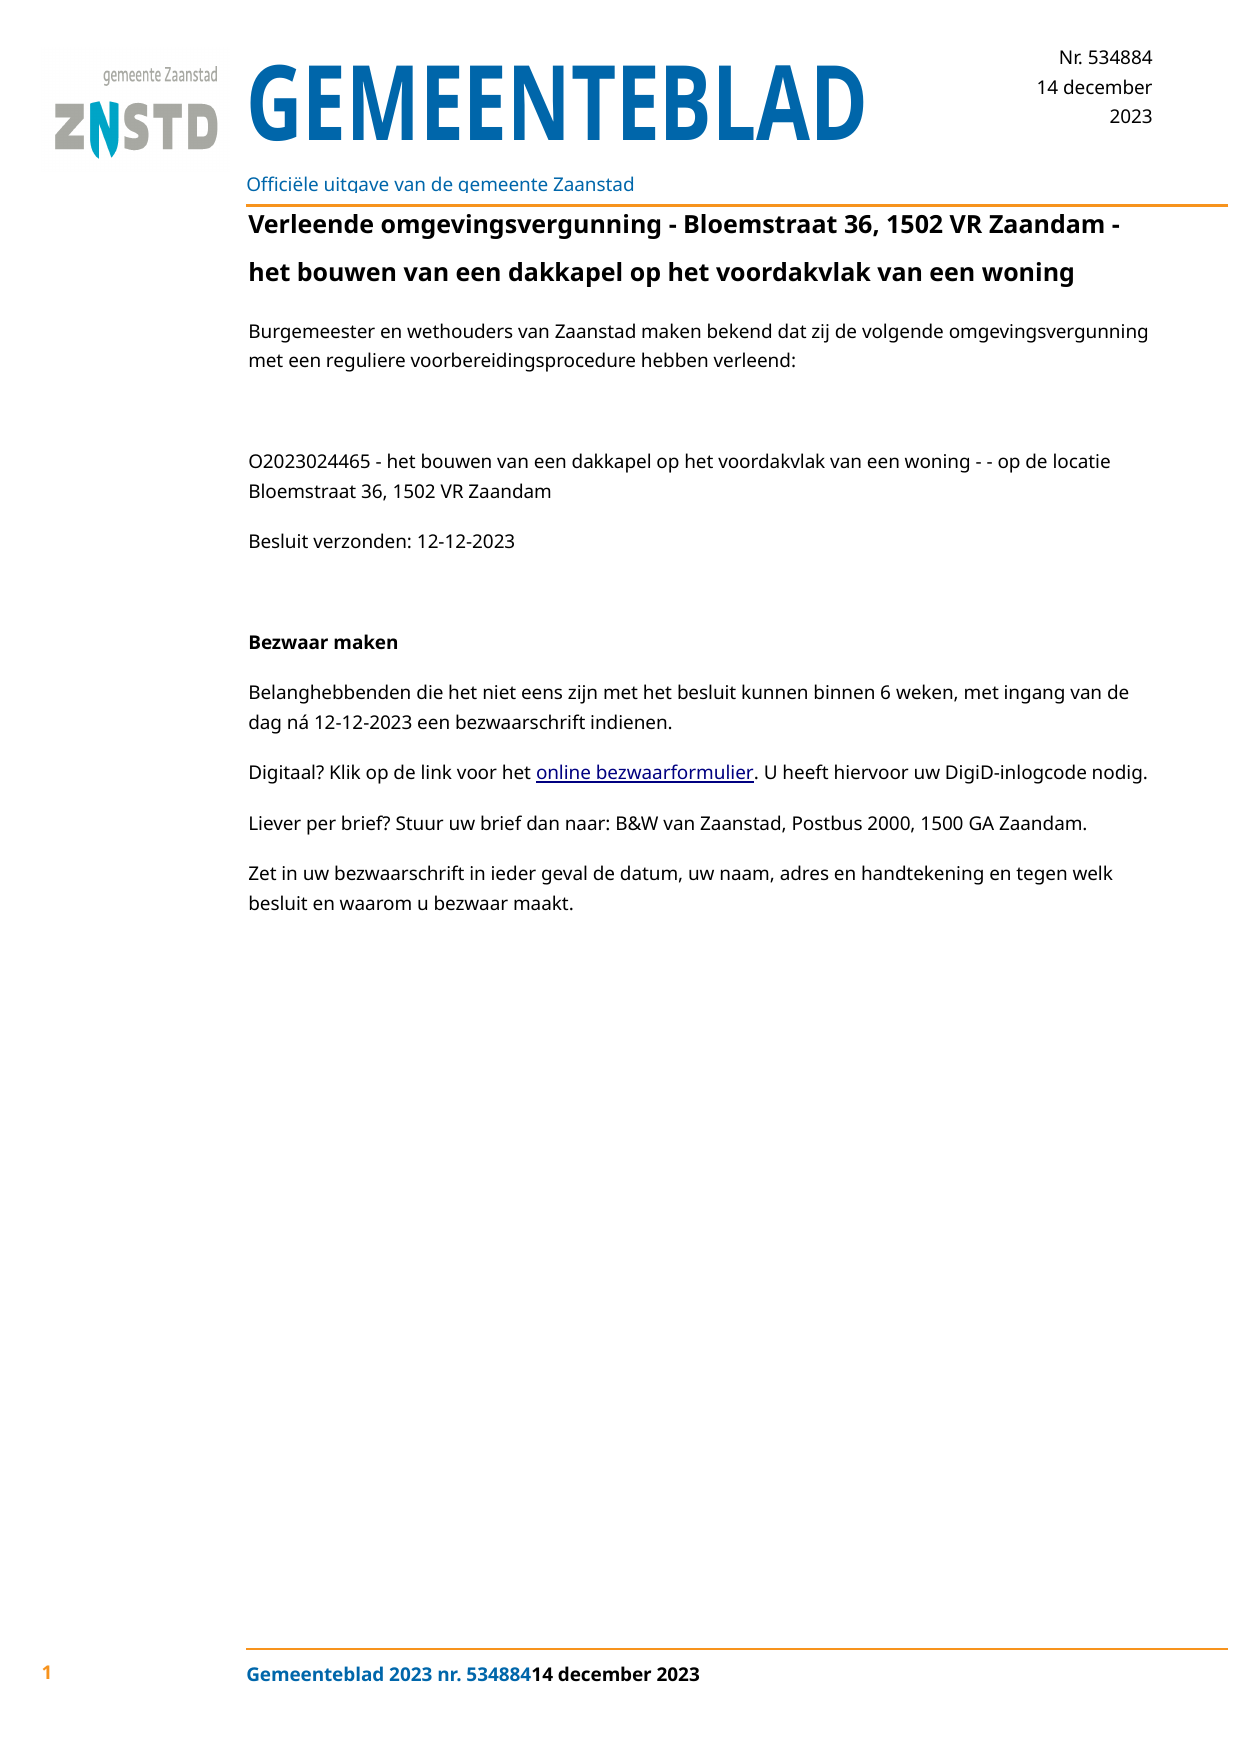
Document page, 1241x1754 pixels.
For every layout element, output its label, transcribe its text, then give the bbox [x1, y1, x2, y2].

text Bezwaar maken [248, 629, 1152, 655]
text Digitaal? Klik op de link voor het online bezwaarformulier. U heeft hiervoor uw DigiD-inlogcode nodig. [248, 759, 1152, 785]
text Zet in uw bezwaarschrift in ieder geval de datum, uw naam, adres en handtekening en tegen welk besluit en waarom u bezwaar maakt. [248, 860, 1152, 916]
text Burgemeester en wethouders van Zaanstad maken bekend dat zij de volgende omgevingsvergunning met een reguliere voorbereidingsprocedure hebben verleend: [248, 318, 1152, 373]
text O2023024465 - het bouwen van een dakkapel op het voordakvlak van een woning - - op de locatie Bloemstraat 36, 1502 VR Zaandam [248, 448, 1152, 504]
text Besluit verzonden: 12-12-2023 [248, 528, 1152, 554]
text Belanghebbenden die het niet eens zijn met het besluit kunnen binnen 6 weken, met ingang van de dag ná 12-12-2023 een bezwaarschrift indienen. [248, 679, 1152, 735]
text Verleende omgevingsvergunning - Bloemstraat 36, 1502 VR Zaandam - het bouwen van een dakkapel op het voordakvlak van een woning [248, 207, 1152, 288]
text Liever per brief? Stuur uw brief dan naar: B&W van Zaanstad, Postbus 2000, 1500 GA Zaandam. [248, 810, 1152, 836]
picture [41, 47, 231, 172]
